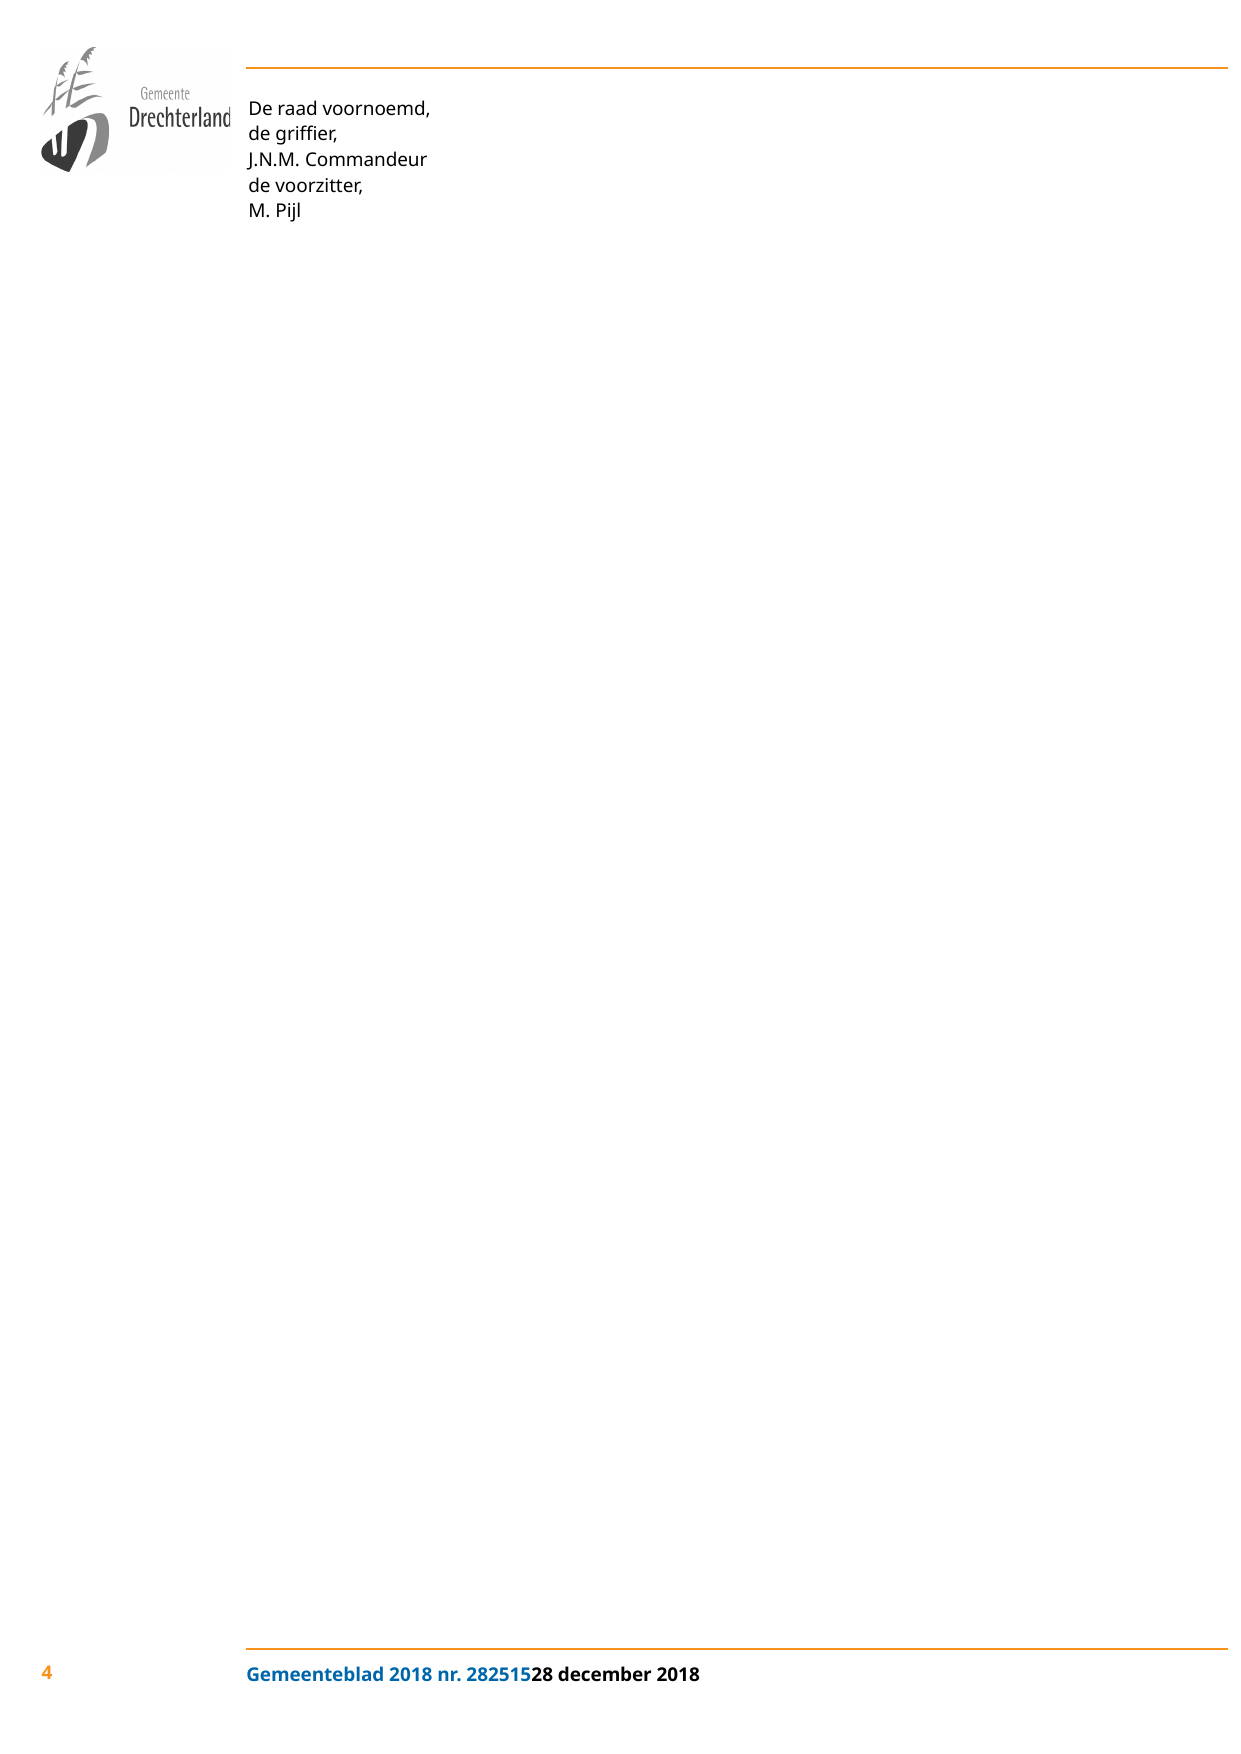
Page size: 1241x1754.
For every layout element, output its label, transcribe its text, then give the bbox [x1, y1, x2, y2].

text de griffier, [248, 121, 1152, 146]
picture [41, 47, 231, 172]
text De raad voornoemd, [248, 95, 1152, 121]
text de voorzitter, [248, 172, 1152, 198]
text M. Pijl [248, 198, 1152, 223]
text J.N.M. Commandeur [248, 146, 1152, 172]
